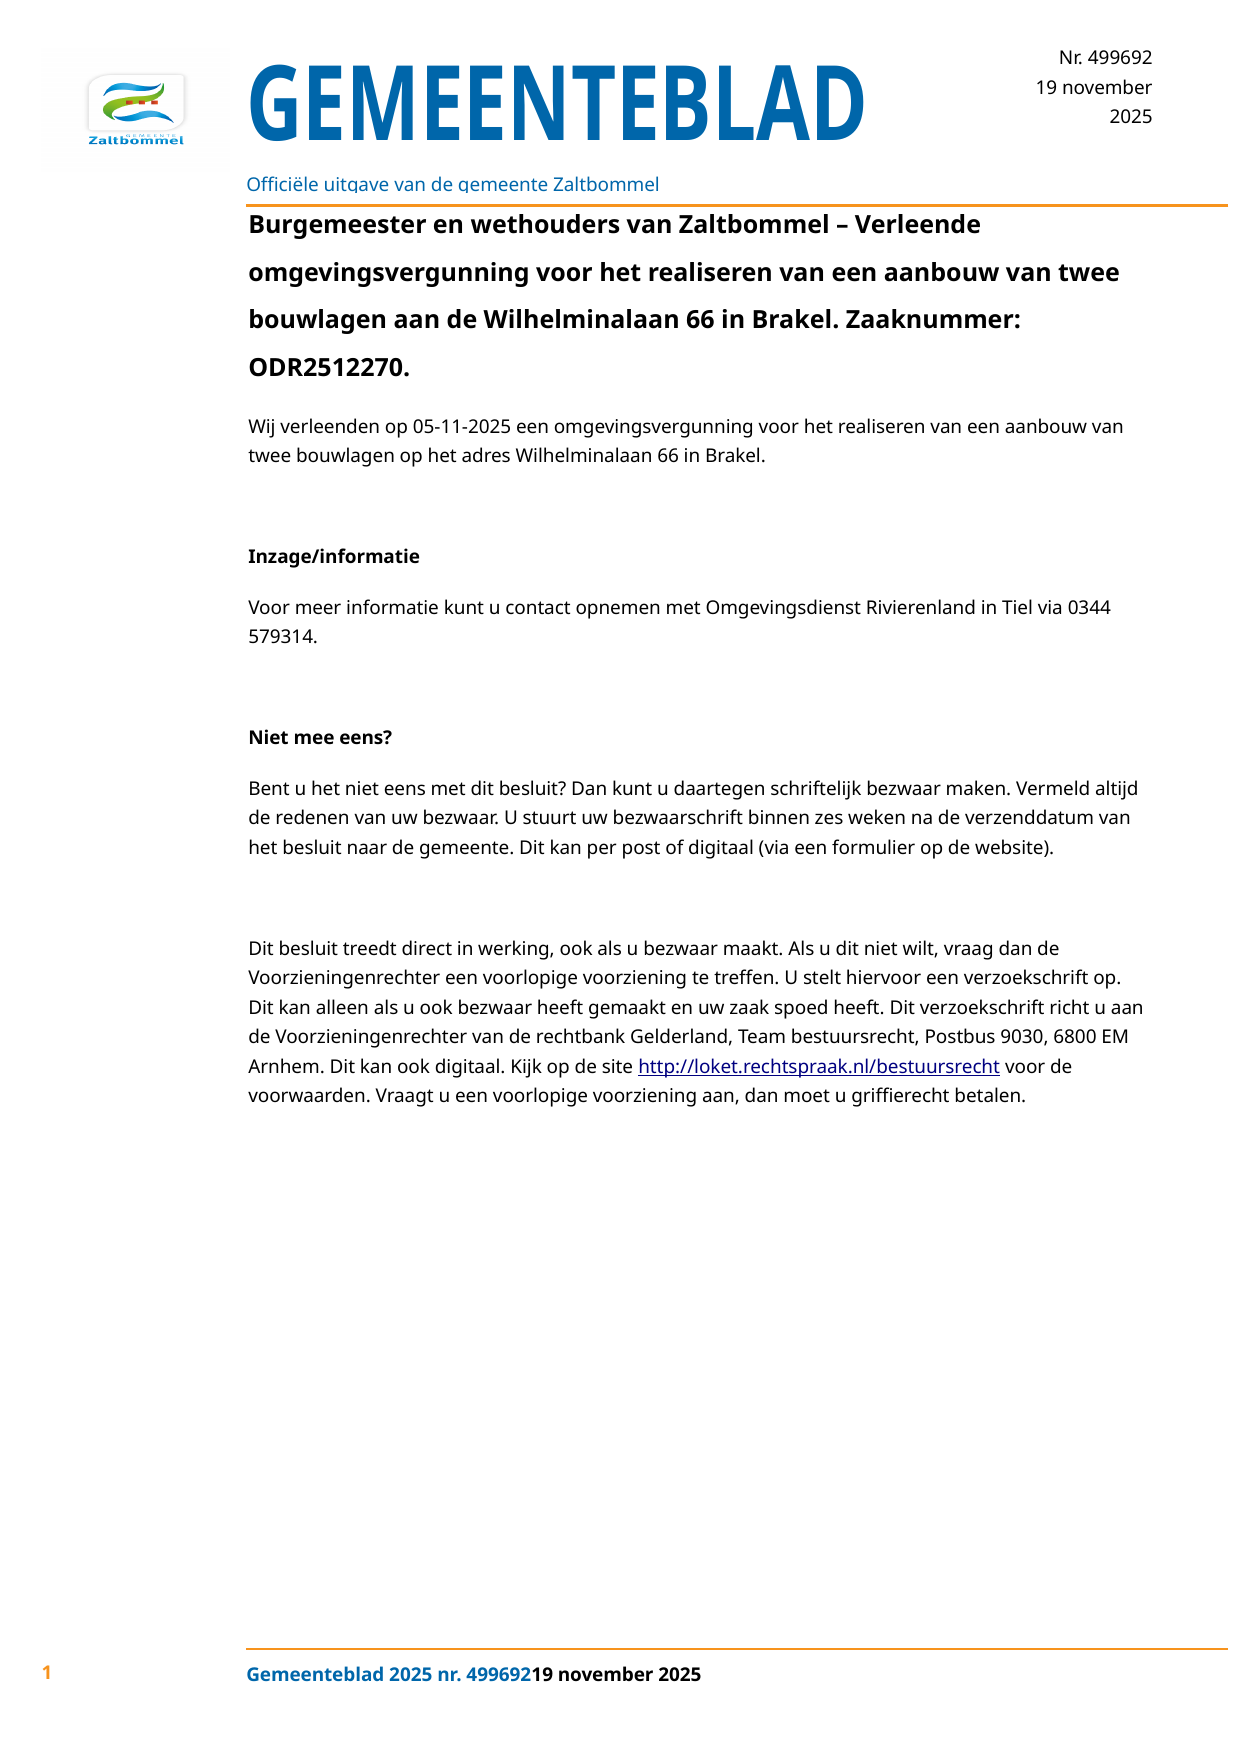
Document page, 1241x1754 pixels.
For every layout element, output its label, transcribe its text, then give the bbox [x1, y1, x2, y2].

text Burgemeester en wethouders van Zaltbommel – Verleende omgevingsvergunning voor het realiseren van een aanbouw van twee bouwlagen aan de Wilhelminalaan 66 in Brakel. Zaaknummer: ODR2512270. [248, 207, 1152, 384]
text Inzage/informatie [248, 543, 1152, 569]
text Wij verleenden op 05-11-2025 een omgevingsvergunning voor het realiseren van een aanbouw van twee bouwlagen op het adres Wilhelminalaan 66 in Brakel. [248, 413, 1152, 468]
text Bent u het niet eens met dit besluit? Dan kunt u daartegen schriftelijk bezwaar maken. Vermeld altijd de redenen van uw bezwaar. U stuurt uw bezwaarschrift binnen zes weken na de verzenddatum van het besluit naar de gemeente. Dit kan per post of digitaal (via een formulier op de website). [248, 775, 1152, 860]
picture [41, 47, 231, 172]
text Dit besluit treedt direct in werking, ook als u bezwaar maakt. Als u dit niet wilt, vraag dan de Voorzieningenrechter een voorlopige voorziening te treffen. U stelt hiervoor een verzoekschrift op. Dit kan alleen als u ook bezwaar heeft gemaakt en uw zaak spoed heeft. Dit verzoekschrift richt u aan de Voorzieningenrechter van de rechtbank Gelderland, Team bestuursrecht, Postbus 9030, 6800 EM Arnhem. Dit kan ook digitaal. Kijk op de site http://loket.rechtspraak.nl/bestuursrecht voor de voorwaarden. Vraagt u een voorlopige voorziening aan, dan moet u griffierecht betalen. [248, 935, 1152, 1108]
text Niet mee eens? [248, 724, 1152, 750]
text Voor meer informatie kunt u contact opnemen met Omgevingsdienst Rivierenland in Tiel via 0344 579314. [248, 594, 1152, 649]
